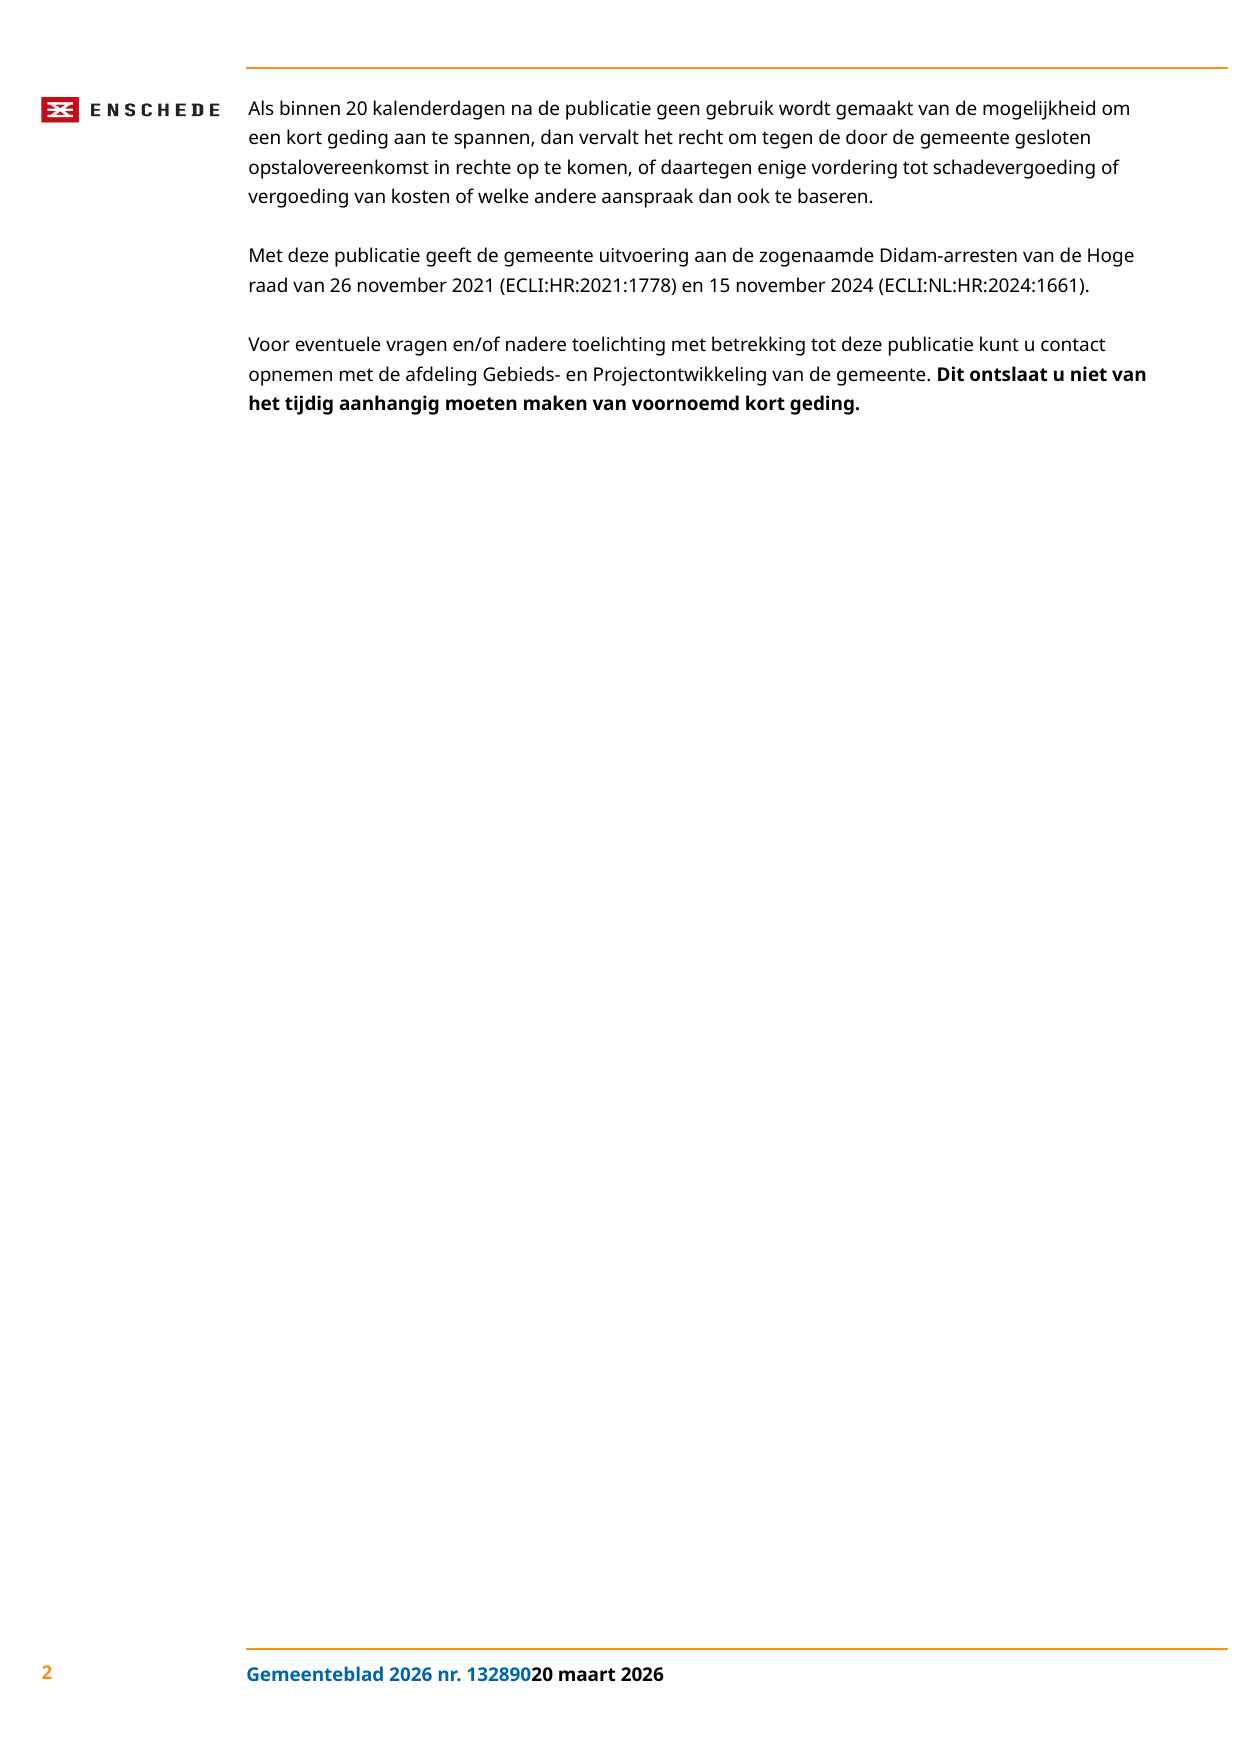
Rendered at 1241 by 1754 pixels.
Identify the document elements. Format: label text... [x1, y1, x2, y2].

text Als binnen 20 kalenderdagen na de publicatie geen gebruik wordt gemaakt van de mogelijkheid om een kort geding aan te spannen, dan vervalt het recht om tegen de door de gemeente gesloten opstalovereenkomst in rechte op te komen, of daartegen enige vordering tot schadevergoeding of vergoeding van kosten of welke andere aanspraak dan ook te baseren. [248, 95, 1152, 209]
text Met deze publicatie geeft de gemeente uitvoering aan de zogenaamde Didam-arresten van de Hoge raad van 26 november 2021 (ECLI:HR:2021:1778) en 15 november 2024 (ECLI:NL:HR:2024:1661). [248, 243, 1152, 298]
text Voor eventuele vragen en/of nadere toelichting met betrekking tot deze publicatie kunt u contact opnemen met de afdeling Gebieds- en Projectontwikkeling van de gemeente. Dit ontslaat u niet van het tijdig aanhangig moeten maken van voornoemd kort geding. [248, 331, 1152, 416]
picture [41, 47, 231, 172]
